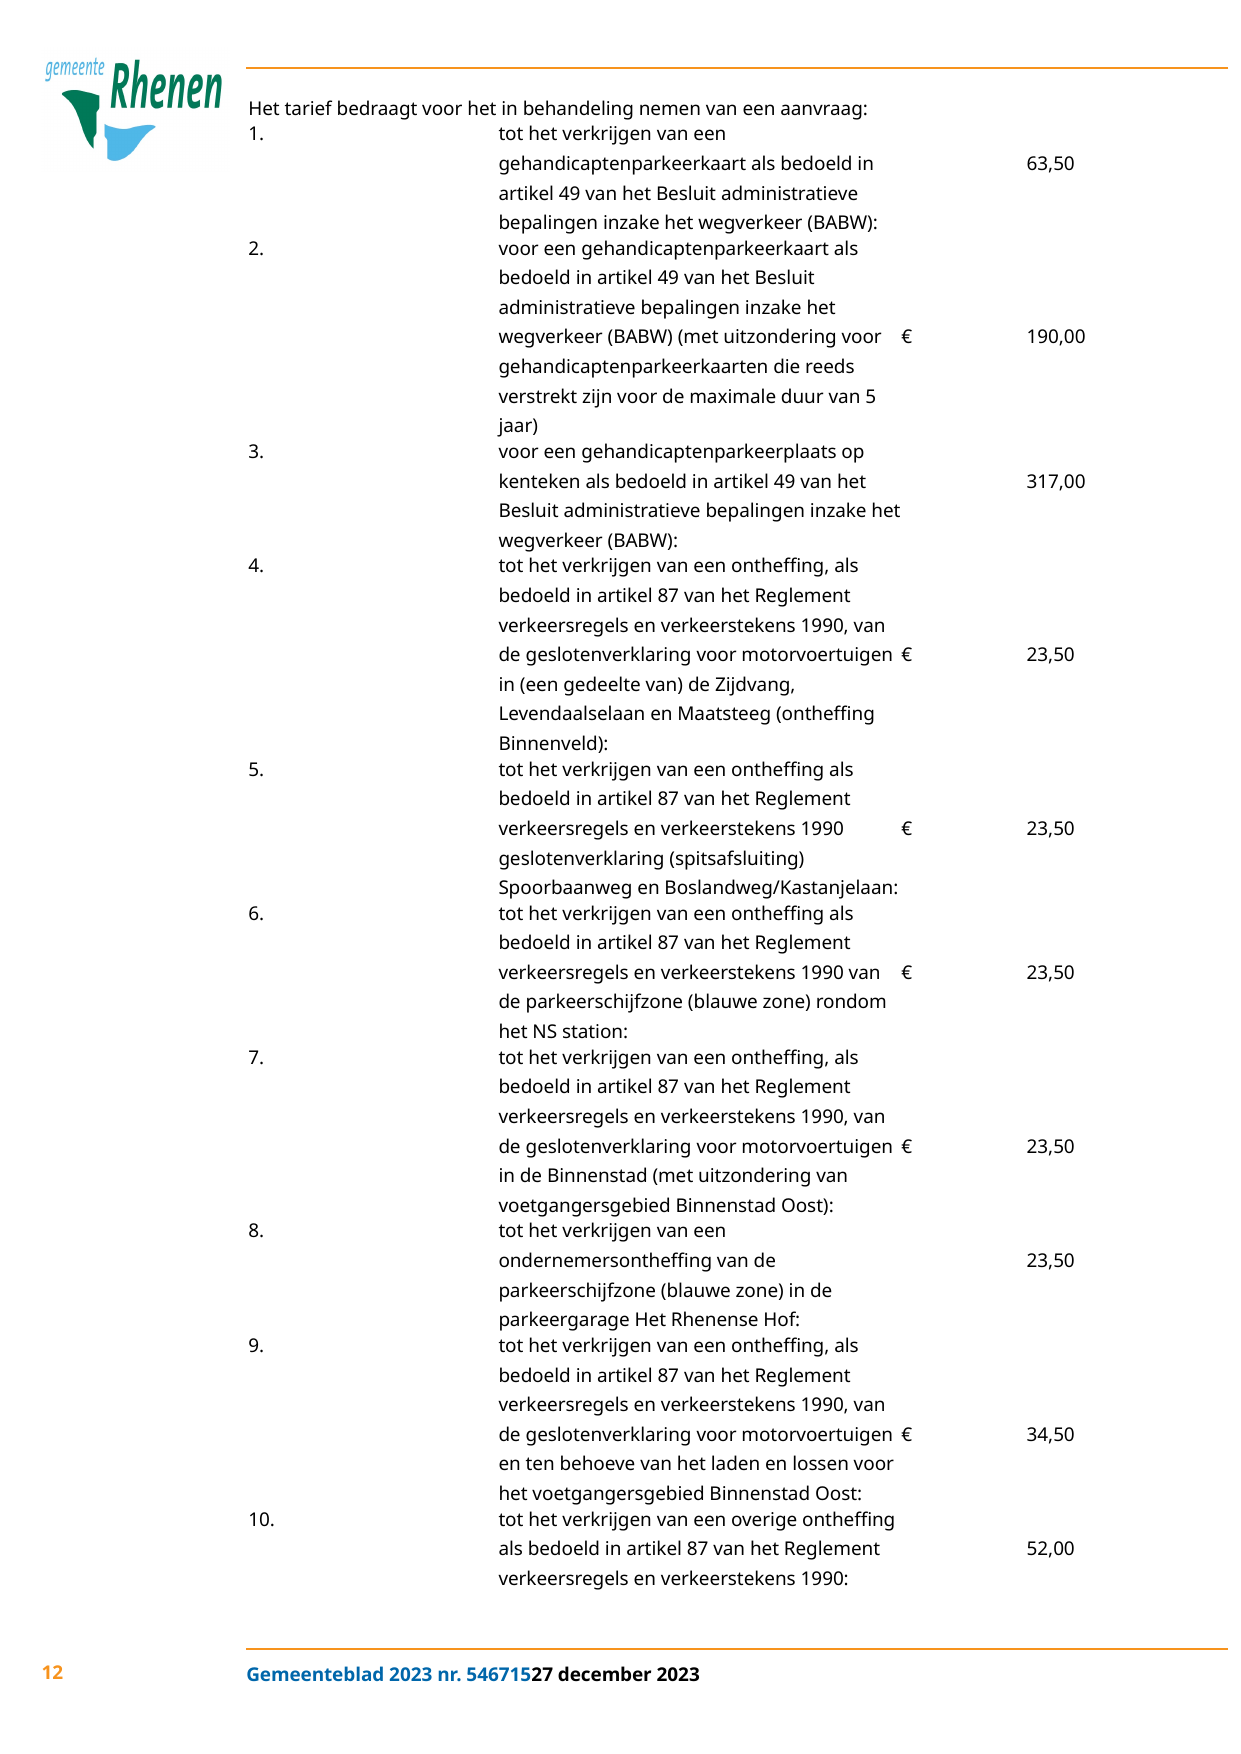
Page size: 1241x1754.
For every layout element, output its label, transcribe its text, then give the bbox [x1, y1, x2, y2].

table_cell [373, 1218, 498, 1332]
table_cell € [901, 1332, 1026, 1506]
table_cell tot het verkrijgen van een ontheffing als bedoeld in artikel 87 van het Reglement verkeersregels en verkeerstekens 1990 van de parkeerschijfzone (blauwe zone) rondom het NS station: [498, 900, 901, 1044]
table_cell [901, 121, 1026, 235]
table_cell [373, 553, 498, 756]
table_cell 1. [248, 121, 373, 235]
table_cell 23,50 [1026, 756, 1152, 900]
table_cell [901, 1506, 1026, 1591]
table_cell tot het verkrijgen van een ontheffing, als bedoeld in artikel 87 van het Reglement verkeersregels en verkeerstekens 1990, van de geslotenverklaring voor motorvoertuigen in de Binnenstad (met uitzondering van voetgangersgebied Binnenstad Oost): [498, 1044, 901, 1218]
picture [41, 47, 231, 172]
table_cell voor een gehandicaptenparkeerkaart als bedoeld in artikel 49 van het Besluit administratieve bepalingen inzake het wegverkeer (BABW) (met uitzondering voor gehandicaptenparkeerkaarten die reeds verstrekt zijn voor de maximale duur van 5 jaar) [498, 235, 901, 438]
table_cell [901, 438, 1026, 553]
table_cell € [901, 1044, 1026, 1218]
table_cell 23,50 [1026, 1218, 1152, 1332]
table_cell € [901, 900, 1026, 1044]
table_cell € [901, 235, 1026, 438]
table_cell € [901, 553, 1026, 756]
table_cell 317,00 [1026, 438, 1152, 553]
table_cell tot het verkrijgen van een ontheffing, als bedoeld in artikel 87 van het Reglement verkeersregels en verkeerstekens 1990, van de geslotenverklaring voor motorvoertuigen en ten behoeve van het laden en lossen voor het voetgangersgebied Binnenstad Oost: [498, 1332, 901, 1506]
table_cell [373, 121, 498, 235]
table_cell Het tarief bedraagt voor het in behandeling nemen van een aanvraag: [248, 95, 901, 121]
table_cell 8. [248, 1218, 373, 1332]
table_cell tot het verkrijgen van een ontheffing als bedoeld in artikel 87 van het Reglement verkeersregels en verkeerstekens 1990 geslotenverklaring (spitsafsluiting) Spoorbaanweg en Boslandweg/Kastanjelaan: [498, 756, 901, 900]
table_cell 4. [248, 553, 373, 756]
table_cell tot het verkrijgen van een ondernemersontheffing van de parkeerschijfzone (blauwe zone) in de parkeergarage Het Rhenense Hof: [498, 1218, 901, 1332]
table_cell 2. [248, 235, 373, 438]
table_cell 63,50 [1026, 121, 1152, 235]
table_cell 23,50 [1026, 553, 1152, 756]
table_cell 190,00 [1026, 235, 1152, 438]
table_cell tot het verkrijgen van een gehandicaptenparkeerkaart als bedoeld in artikel 49 van het Besluit administratieve bepalingen inzake het wegverkeer (BABW): [498, 121, 901, 235]
table_cell 9. [248, 1332, 373, 1506]
table_cell [373, 235, 498, 438]
table_cell 34,50 [1026, 1332, 1152, 1506]
table_cell [373, 756, 498, 900]
table_cell voor een gehandicaptenparkeerplaats op kenteken als bedoeld in artikel 49 van het Besluit administratieve bepalingen inzake het wegverkeer (BABW): [498, 438, 901, 553]
table_cell [373, 1044, 498, 1218]
table_cell tot het verkrijgen van een overige ontheffing als bedoeld in artikel 87 van het Reglement verkeersregels en verkeerstekens 1990: [498, 1506, 901, 1591]
table_cell 6. [248, 900, 373, 1044]
table_cell [373, 900, 498, 1044]
table_cell [1026, 95, 1152, 121]
table_cell 23,50 [1026, 1044, 1152, 1218]
table_cell 3. [248, 438, 373, 553]
table_cell [901, 95, 1026, 121]
table_cell [373, 1332, 498, 1506]
table_cell [373, 438, 498, 553]
table_cell 5. [248, 756, 373, 900]
table_cell 23,50 [1026, 900, 1152, 1044]
table_cell [901, 1218, 1026, 1332]
table_cell 10. [248, 1506, 373, 1591]
table_cell [373, 1506, 498, 1591]
table_cell € [901, 756, 1026, 900]
table_cell tot het verkrijgen van een ontheffing, als bedoeld in artikel 87 van het Reglement verkeersregels en verkeerstekens 1990, van de geslotenverklaring voor motorvoertuigen in (een gedeelte van) de Zijdvang, Levendaalselaan en Maatsteeg (ontheffing Binnenveld): [498, 553, 901, 756]
table_cell 7. [248, 1044, 373, 1218]
table_cell 52,00 [1026, 1506, 1152, 1591]
